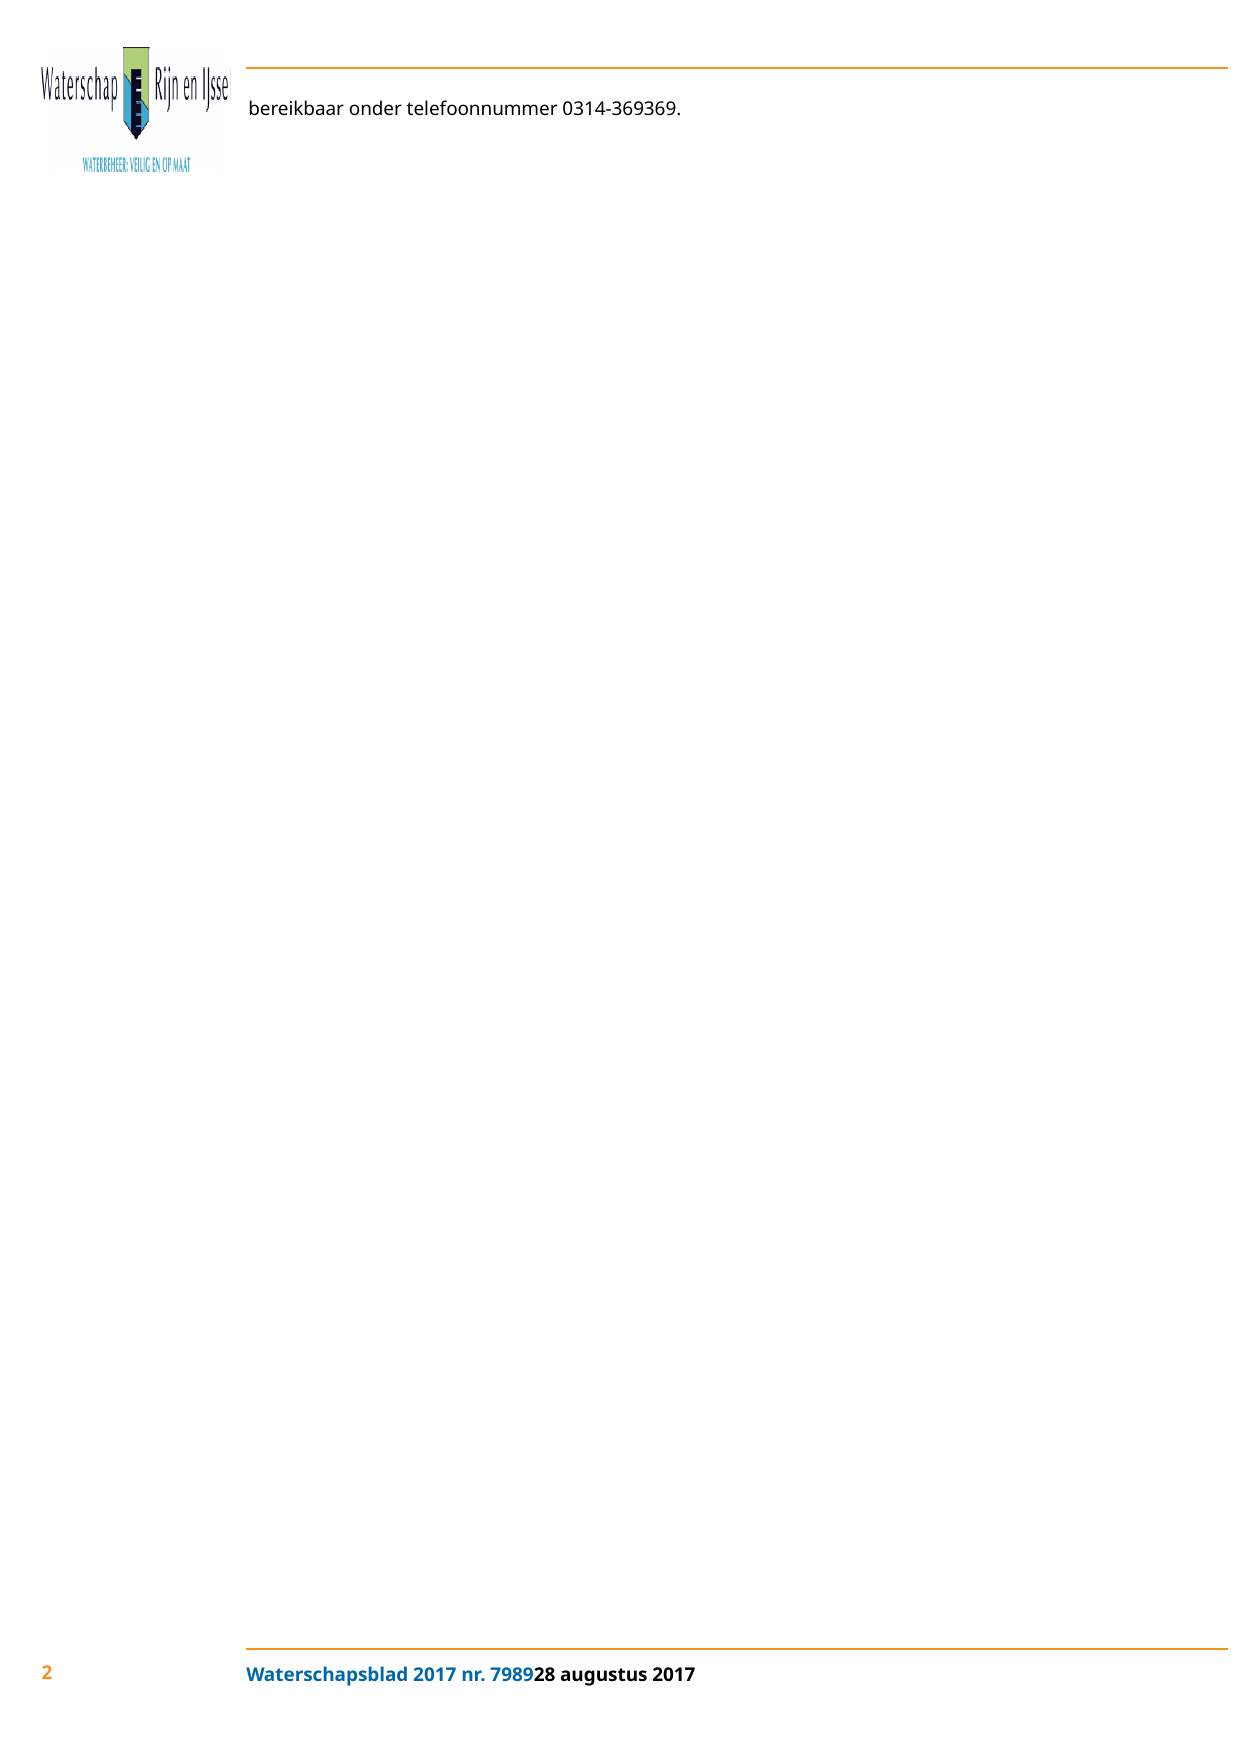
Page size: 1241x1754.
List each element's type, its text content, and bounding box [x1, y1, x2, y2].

picture [41, 47, 231, 172]
text bereikbaar onder telefoonnummer 0314-369369. [248, 95, 1152, 121]
